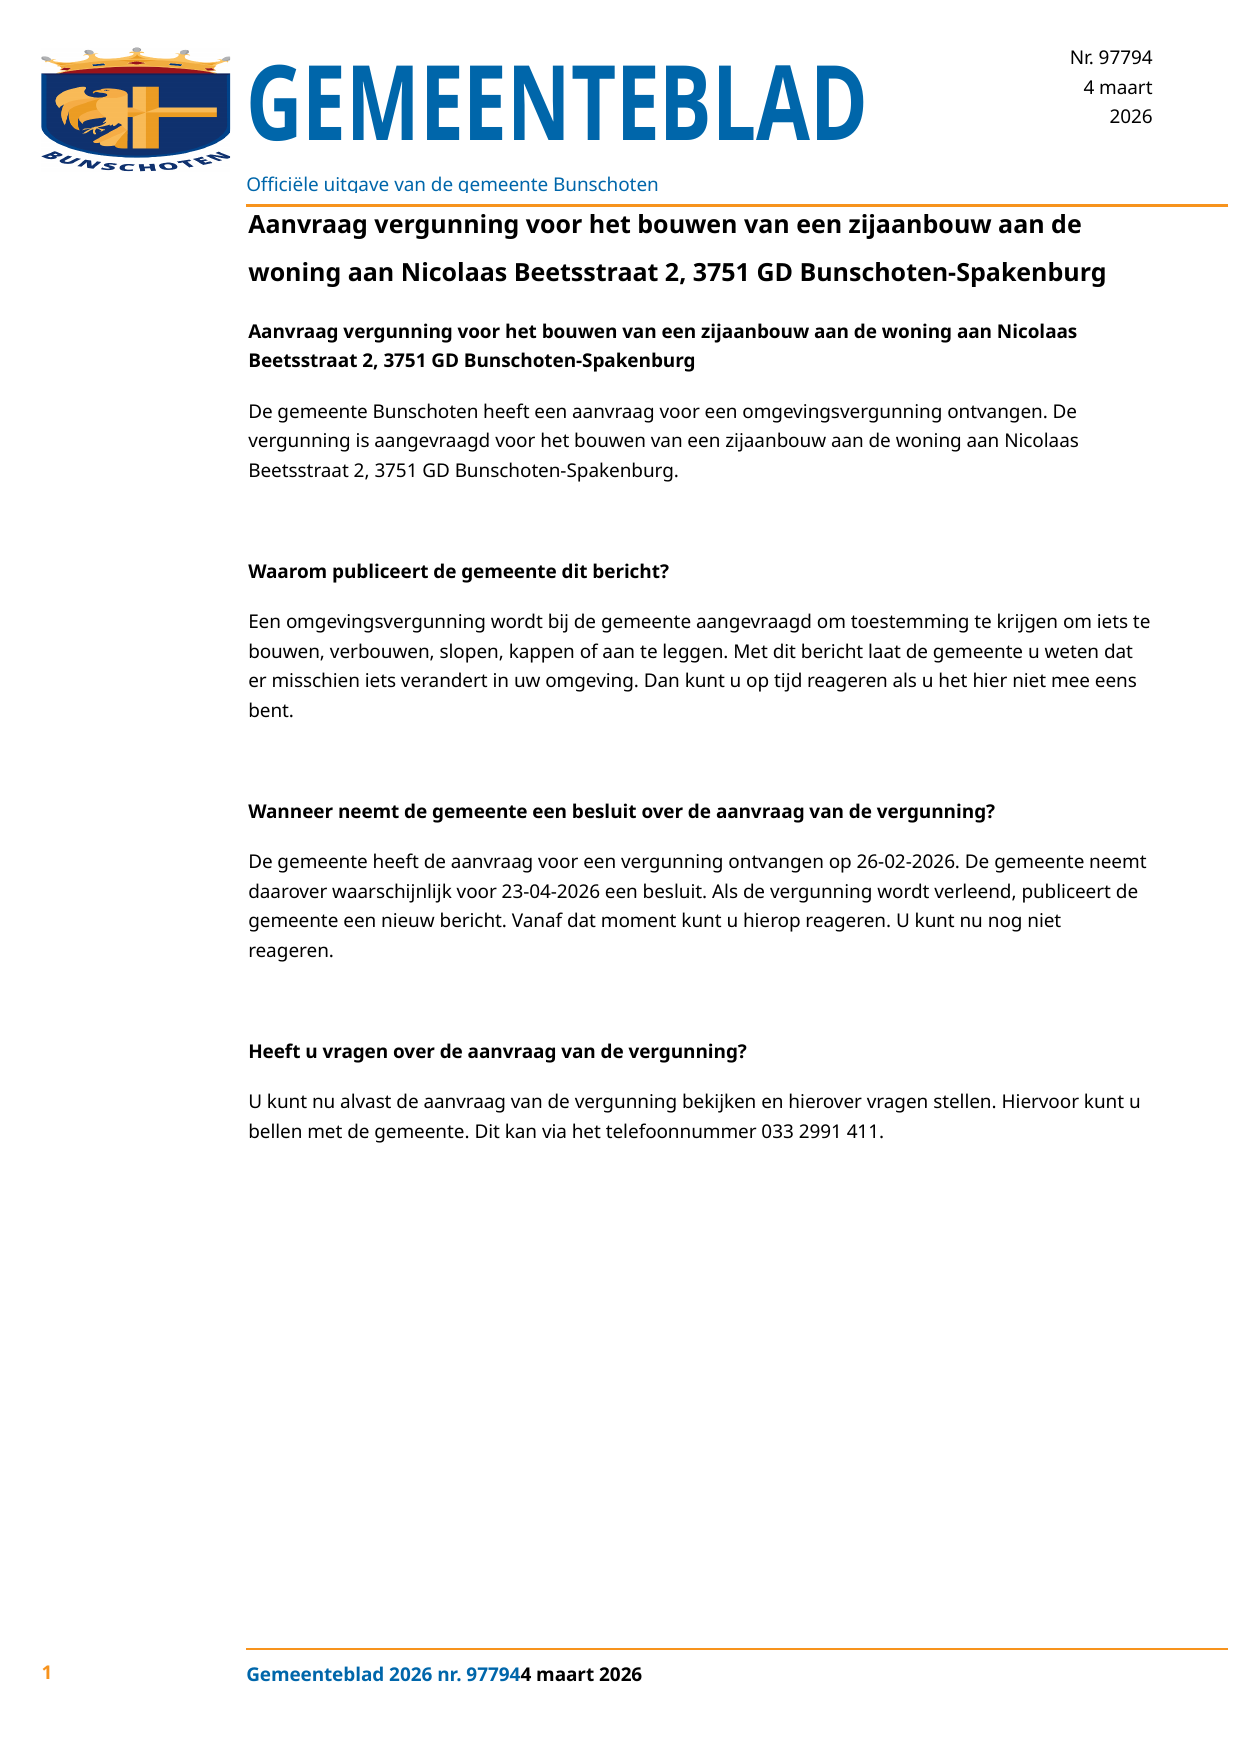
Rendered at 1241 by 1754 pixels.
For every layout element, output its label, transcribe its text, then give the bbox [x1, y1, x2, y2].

text Een omgevingsvergunning wordt bij de gemeente aangevraagd om toestemming te krijgen om iets te bouwen, verbouwen, slopen, kappen of aan te leggen. Met dit bericht laat de gemeente u weten dat er misschien iets verandert in uw omgeving. Dan kunt u op tijd reageren als u het hier niet mee eens bent. [248, 608, 1152, 723]
picture [41, 47, 231, 172]
text Wanneer neemt de gemeente een besluit over de aanvraag van de vergunning? [248, 798, 1152, 824]
text De gemeente Bunschoten heeft een aanvraag voor een omgevingsvergunning ontvangen. De vergunning is aangevraagd voor het bouwen van een zijaanbouw aan de woning aan Nicolaas Beetsstraat 2, 3751 GD Bunschoten-Spakenburg. [248, 398, 1152, 483]
text Aanvraag vergunning voor het bouwen van een zijaanbouw aan de woning aan Nicolaas Beetsstraat 2, 3751 GD Bunschoten-Spakenburg [248, 207, 1152, 288]
text Aanvraag vergunning voor het bouwen van een zijaanbouw aan de woning aan Nicolaas Beetsstraat 2, 3751 GD Bunschoten-Spakenburg [248, 318, 1152, 373]
text Heeft u vragen over de aanvraag van de vergunning? [248, 1038, 1152, 1064]
text U kunt nu alvast de aanvraag van de vergunning bekijken en hierover vragen stellen. Hiervoor kunt u bellen met de gemeente. Dit kan via het telefoonnummer 033 2991 411. [248, 1088, 1152, 1144]
text Waarom publiceert de gemeente dit bericht? [248, 558, 1152, 584]
text De gemeente heeft de aanvraag voor een vergunning ontvangen op 26-02-2026. De gemeente neemt daarover waarschijnlijk voor 23-04-2026 een besluit. Als de vergunning wordt verleend, publiceert de gemeente een nieuw bericht. Vanaf dat moment kunt u hierop reageren. U kunt nu nog niet reageren. [248, 848, 1152, 963]
